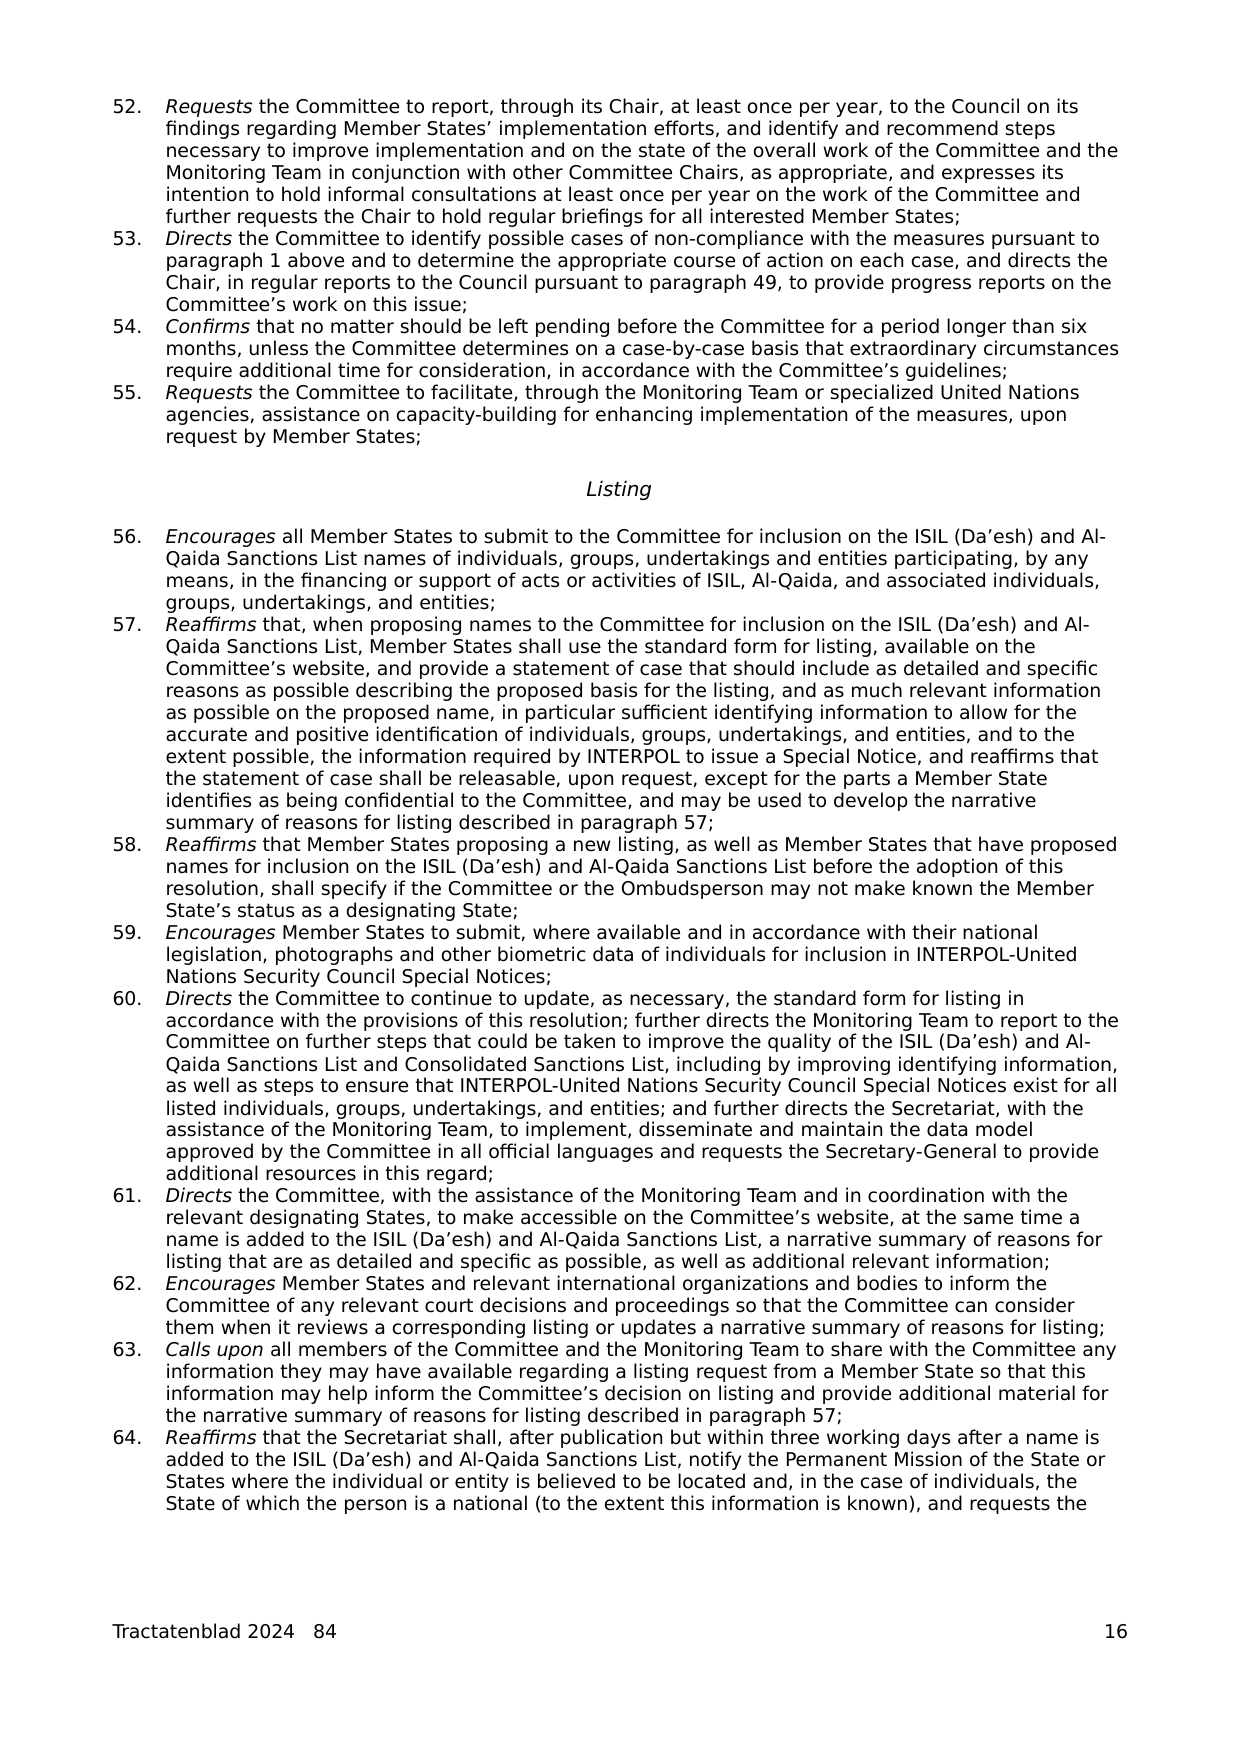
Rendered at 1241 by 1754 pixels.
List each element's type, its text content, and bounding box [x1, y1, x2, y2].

text 58. Reaffirms that Member States proposing a new listing, as well as Member States that have proposed names for inclusion on the ISIL (Da’esh) and Al-Qaida Sanctions List before the adoption of this resolution, shall specify if the Committee or the Ombudsperson may not make known the Member State’s status as a designating State; [112, 834, 1128, 922]
text 63. Calls upon all members of the Committee and the Monitoring Team to share with the Committee any information they may have available regarding a listing request from a Member State so that this information may help inform the Committee’s decision on listing and provide additional material for the narrative summary of reasons for listing described in paragraph 57; [112, 1339, 1128, 1427]
text 55. Requests the Committee to facilitate, through the Monitoring Team or specialized United Nations agencies, assistance on capacity-building for enhancing implementation of the measures, upon request by Member States; [112, 382, 1128, 448]
text 53. Directs the Committee to identify possible cases of non-compliance with the measures pursuant to paragraph 1 above and to determine the appropriate course of action on each case, and directs the Chair, in regular reports to the Council pursuant to paragraph 49, to provide progress reports on the Committee’s work on this issue; [112, 228, 1128, 316]
text 54. Confirms that no matter should be left pending before the Committee for a period longer than six months, unless the Committee determines on a case-by-case basis that extraordinary circumstances require additional time for consideration, in accordance with the Committee’s guidelines; [112, 316, 1128, 382]
text 64. Reaffirms that the Secretariat shall, after publication but within three working days after a name is added to the ISIL (Da’esh) and Al-Qaida Sanctions List, notify the Permanent Mission of the State or States where the individual or entity is believed to be located and, in the case of individuals, the State of which the person is a national (to the extent this information is known), and requests the [112, 1427, 1128, 1515]
subtitle Listing [112, 478, 1128, 501]
text 61. Directs the Committee, with the assistance of the Monitoring Team and in coordination with the relevant designating States, to make accessible on the Committee’s website, at the same time a name is added to the ISIL (Da’esh) and Al-Qaida Sanctions List, a narrative summary of reasons for listing that are as detailed and specific as possible, as well as additional relevant information; [112, 1185, 1128, 1273]
text 59. Encourages Member States to submit, where available and in accordance with their national legislation, photographs and other biometric data of individuals for inclusion in INTERPOL-United Nations Security Council Special Notices; [112, 922, 1128, 987]
text 57. Reaffirms that, when proposing names to the Committee for inclusion on the ISIL (Da’esh) and Al-Qaida Sanctions List, Member States shall use the standard form for listing, available on the Committee’s website, and provide a statement of case that should include as detailed and specific reasons as possible describing the proposed basis for the listing, and as much relevant information as possible on the proposed name, in particular sufficient identifying information to allow for the accurate and positive identification of individuals, groups, undertakings, and entities, and to the extent possible, the information required by INTERPOL to issue a Special Notice, and reaffirms that the statement of case shall be releasable, upon request, except for the parts a Member State identifies as being confidential to the Committee, and may be used to develop the narrative summary of reasons for listing described in paragraph 57; [112, 614, 1128, 834]
text 52. Requests the Committee to report, through its Chair, at least once per year, to the Council on its findings regarding Member States’ implementation efforts, and identify and recommend steps necessary to improve implementation and on the state of the overall work of the Committee and the Monitoring Team in conjunction with other Committee Chairs, as appropriate, and expresses its intention to hold informal consultations at least once per year on the work of the Committee and further requests the Chair to hold regular briefings for all interested Member States; [112, 96, 1128, 228]
text 60. Directs the Committee to continue to update, as necessary, the standard form for listing in accordance with the provisions of this resolution; further directs the Monitoring Team to report to the Committee on further steps that could be taken to improve the quality of the ISIL (Da’esh) and Al-Qaida Sanctions List and Consolidated Sanctions List, including by improving identifying information, as well as steps to ensure that INTERPOL-United Nations Security Council Special Notices exist for all listed individuals, groups, undertakings, and entities; and further directs the Secretariat, with the assistance of the Monitoring Team, to implement, disseminate and maintain the data model approved by the Committee in all official languages and requests the Secretary-General to provide additional resources in this regard; [112, 987, 1128, 1185]
text 62. Encourages Member States and relevant international organizations and bodies to inform the Committee of any relevant court decisions and proceedings so that the Committee can consider them when it reviews a corresponding listing or updates a narrative summary of reasons for listing; [112, 1273, 1128, 1339]
text 56. Encourages all Member States to submit to the Committee for inclusion on the ISIL (Da’esh) and Al-Qaida Sanctions List names of individuals, groups, undertakings and entities participating, by any means, in the financing or support of acts or activities of ISIL, Al-Qaida, and associated individuals, groups, undertakings, and entities; [112, 526, 1128, 614]
